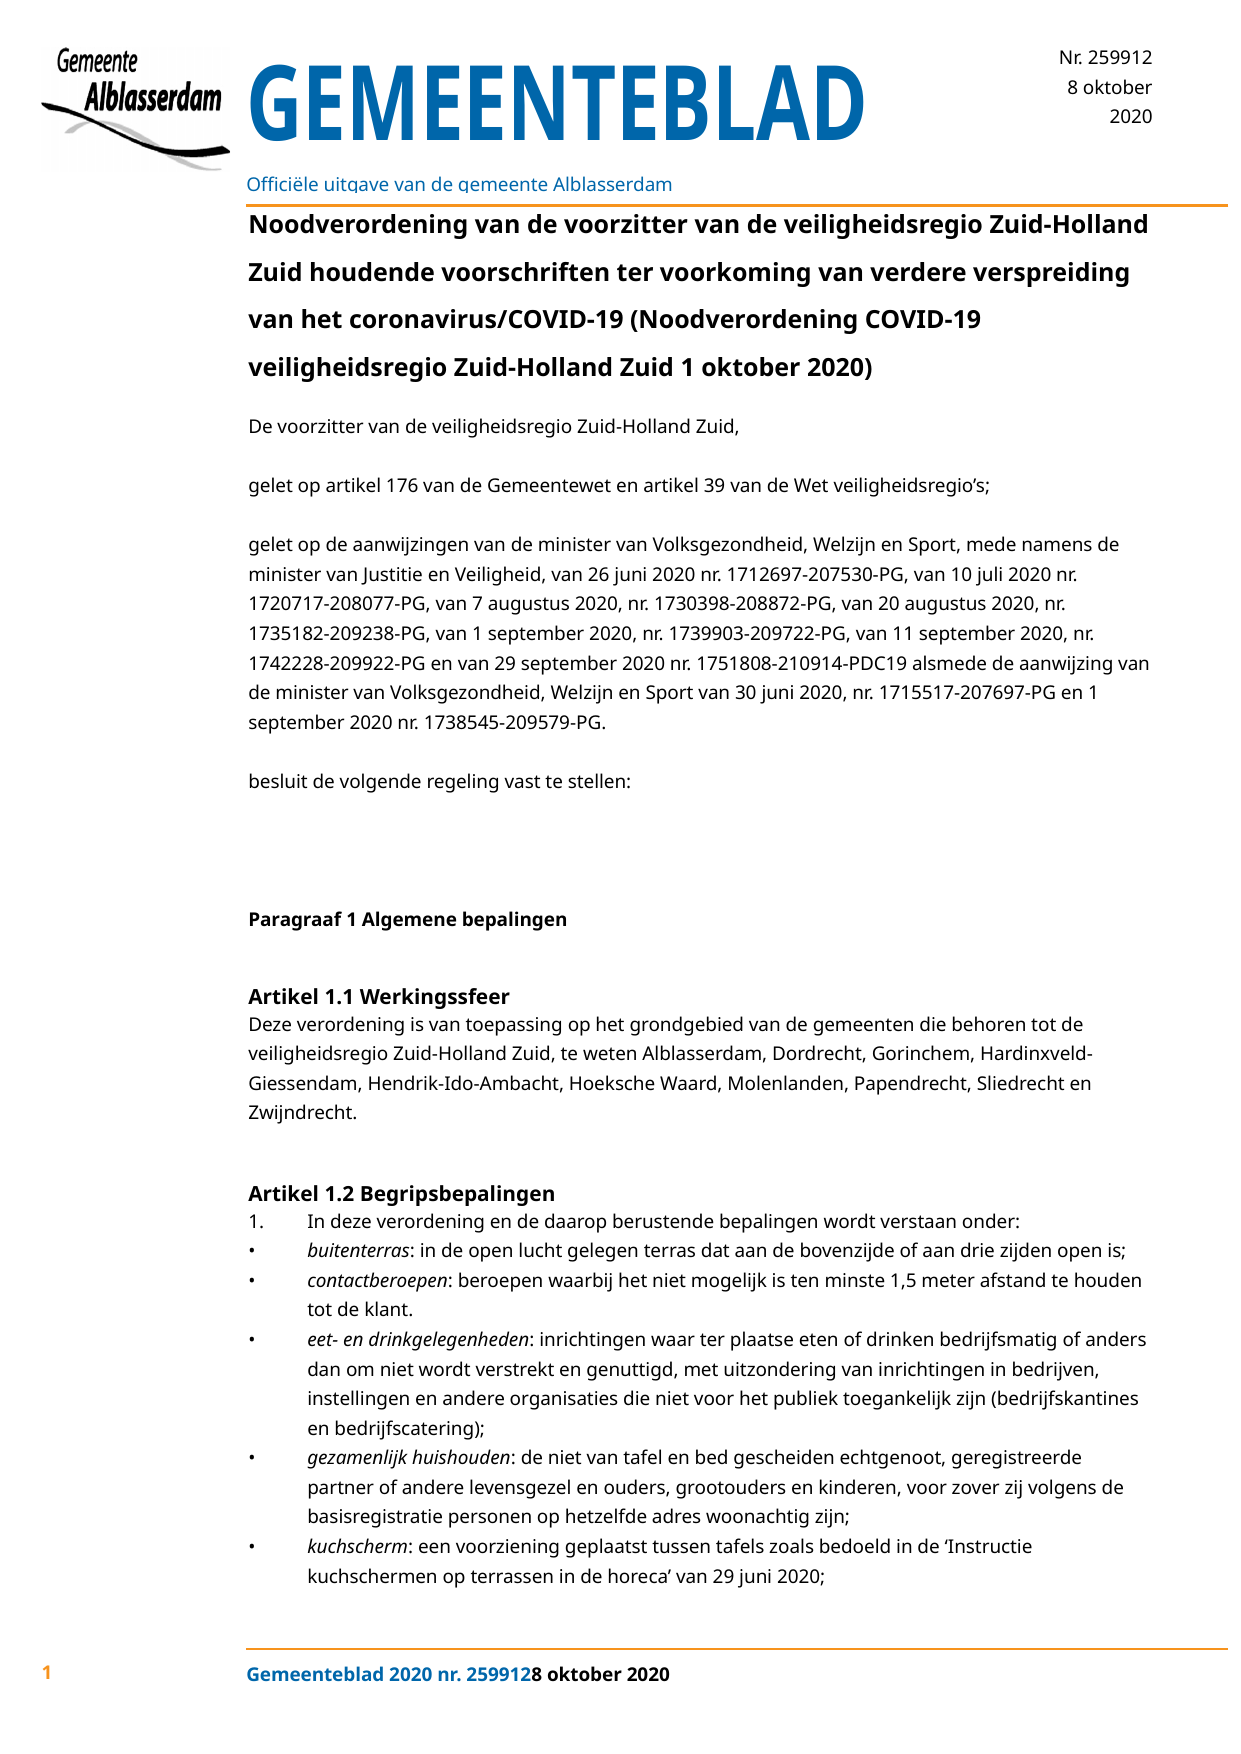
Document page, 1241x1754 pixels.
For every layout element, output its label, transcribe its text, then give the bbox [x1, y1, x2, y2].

list kuchscherm: een voorziening geplaatst tussen tafels zoals bedoeld in de ‘Instructie kuchschermen op terrassen in de horeca’ van 29 juni 2020; [248, 1533, 1152, 1589]
list In deze verordening en de daarop berustende bepalingen wordt verstaan onder: [248, 1208, 1152, 1234]
text Noodverordening van de voorzitter van de veiligheidsregio Zuid-Holland Zuid houdende voorschriften ter voorkoming van verdere verspreiding van het coronavirus/COVID-19 (Noodverordening COVID-19 veiligheidsregio Zuid-Holland Zuid 1 oktober 2020) [248, 207, 1152, 384]
text Artikel 1.2 Begripsbepalingen [248, 1179, 1152, 1208]
picture [41, 47, 231, 172]
text De voorzitter van de veiligheidsregio Zuid-Holland Zuid, [248, 413, 1152, 439]
text Artikel 1.1 Werkingssfeer [248, 982, 1152, 1011]
list gezamenlijk huishouden: de niet van tafel en bed gescheiden echtgenoot, geregistreerde partner of andere levensgezel en ouders, grootouders en kinderen, voor zover zij volgens de basisregistratie personen op hetzelfde adres woonachtig zijn; [248, 1444, 1152, 1529]
list buitenterras: in de open lucht gelegen terras dat aan de bovenzijde of aan drie zijden open is; [248, 1237, 1152, 1263]
text gelet op de aanwijzingen van de minister van Volksgezondheid, Welzijn en Sport, mede namens de minister van Justitie en Veiligheid, van 26 juni 2020 nr. 1712697-207530-PG, van 10 juli 2020 nr. 1720717-208077-PG, van 7 augustus 2020, nr. 1730398-208872-PG, van 20 augustus 2020, nr. 1735182-209238-PG, van 1 september 2020, nr. 1739903-209722-PG, van 11 september 2020, nr. 1742228-209922-PG en van 29 september 2020 nr. 1751808-210914-PDC19 alsmede de aanwijzing van de minister van Volksgezondheid, Welzijn en Sport van 30 juni 2020, nr. 1715517-207697-PG en 1 september 2020 nr. 1738545-209579-PG. [248, 531, 1152, 735]
text gelet op artikel 176 van de Gemeentewet en artikel 39 van de Wet veiligheidsregio’s; [248, 472, 1152, 498]
text Deze verordening is van toepassing op het grondgebied van de gemeenten die behoren tot de veiligheidsregio Zuid-Holland Zuid, te weten Alblasserdam, Dordrecht, Gorinchem, Hardinxveld-Giessendam, Hendrik-Ido-Ambacht, Hoeksche Waard, Molenlanden, Papendrecht, Sliedrecht en Zwijndrecht. [248, 1011, 1152, 1125]
text Paragraaf 1 Algemene bepalingen [248, 906, 1152, 932]
list eet- en drinkgelegenheden: inrichtingen waar ter plaatse eten of drinken bedrijfsmatig of anders dan om niet wordt verstrekt en genuttigd, met uitzondering van inrichtingen in bedrijven, instellingen en andere organisaties die niet voor het publiek toegankelijk zijn (bedrijfskantines en bedrijfscatering); [248, 1326, 1152, 1441]
list contactberoepen: beroepen waarbij het niet mogelijk is ten minste 1,5 meter afstand te houden tot de klant. [248, 1267, 1152, 1322]
text besluit de volgende regeling vast te stellen: [248, 768, 1152, 794]
